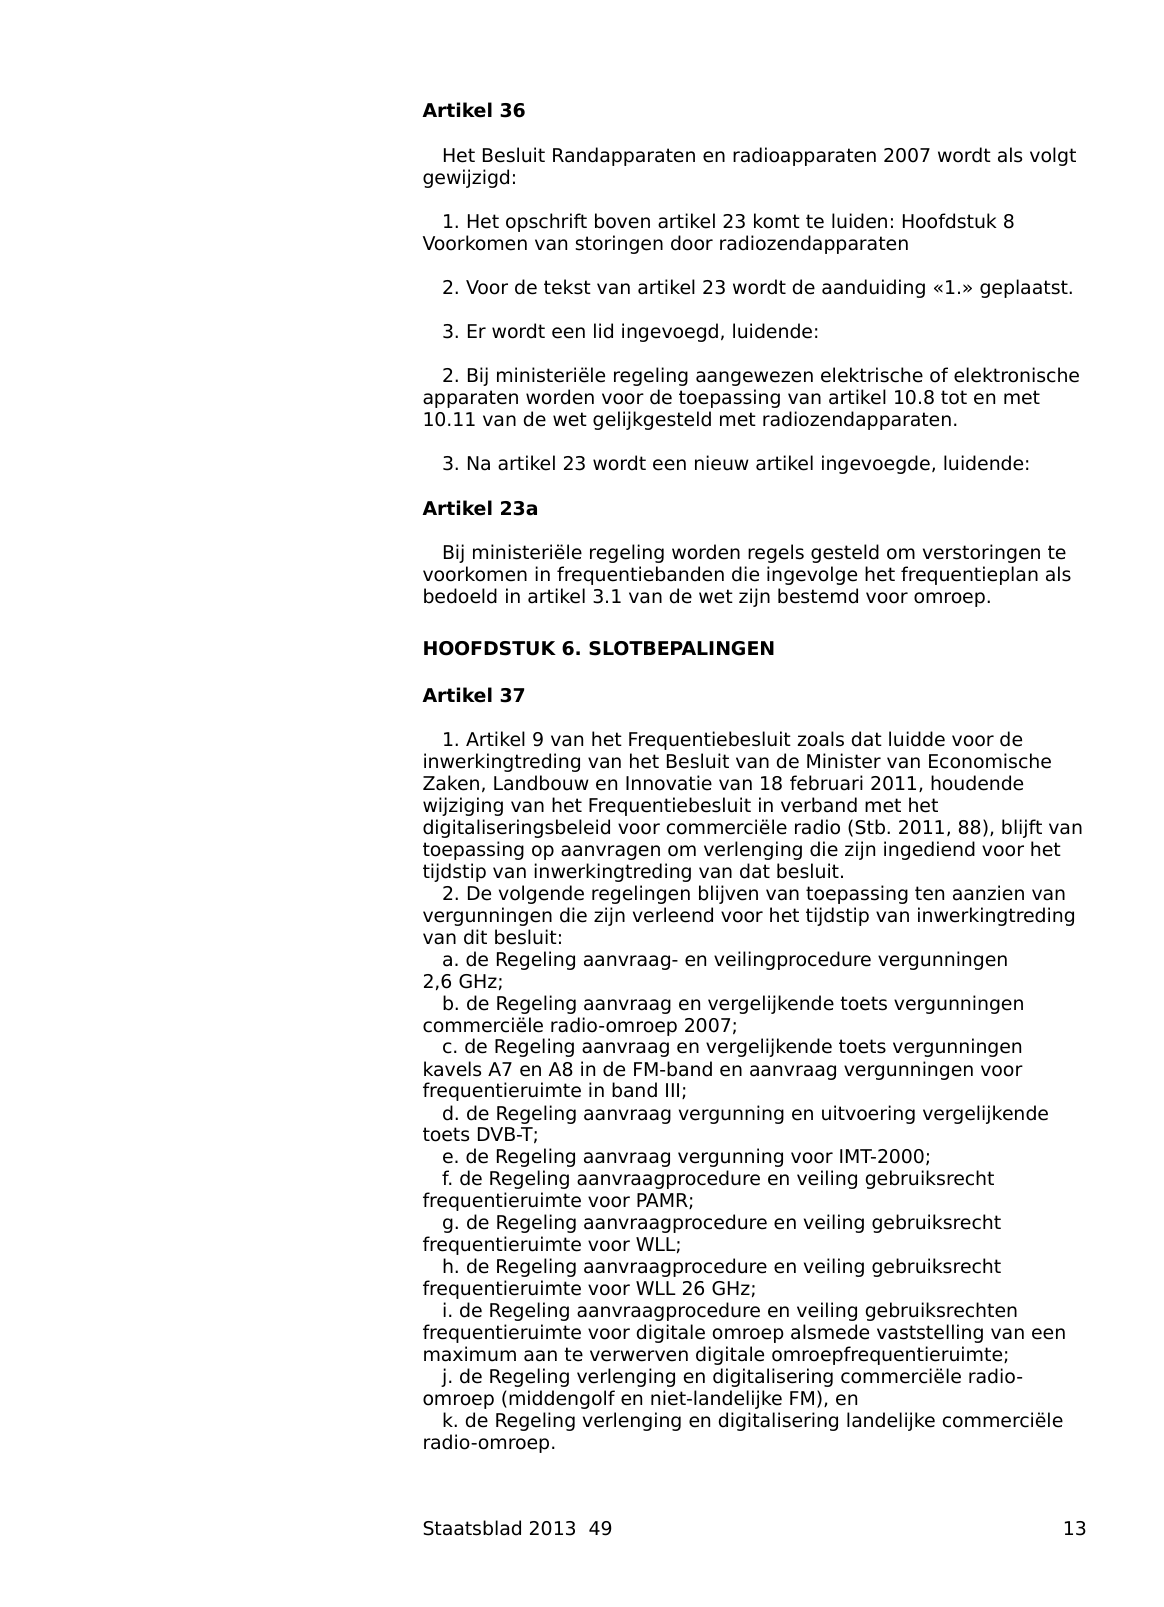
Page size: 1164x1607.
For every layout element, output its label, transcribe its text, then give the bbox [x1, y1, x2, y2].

text 2. De volgende regelingen blijven van toepassing ten aanzien van vergunningen die zijn verleend voor het tijdstip van inwerkingtreding van dit besluit: [422, 883, 1087, 948]
text 3. Er wordt een lid ingevoegd, luidende: [422, 321, 1087, 343]
text g. de Regeling aanvraagprocedure en veiling gebruiksrecht frequentieruimte voor WLL; [422, 1212, 1087, 1256]
subtitle HOOFDSTUK 6. SLOTBEPALINGEN [422, 638, 1087, 659]
text d. de Regeling aanvraag vergunning en uitvoering vergelijkende toets DVB-T; [422, 1102, 1087, 1146]
text k. de Regeling verlenging en digitalisering landelijke commerciële radio-omroep. [422, 1410, 1087, 1454]
subtitle Artikel 36 [422, 100, 1087, 122]
subtitle Artikel 23a [422, 497, 1087, 519]
text i. de Regeling aanvraagprocedure en veiling gebruiksrechten frequentieruimte voor digitale omroep alsmede vaststelling van een maximum aan te verwerven digitale omroepfrequentieruimte; [422, 1300, 1087, 1366]
text 2. Voor de tekst van artikel 23 wordt de aanduiding «1.» geplaatst. [422, 277, 1087, 299]
text h. de Regeling aanvraagprocedure en veiling gebruiksrecht frequentieruimte voor WLL 26 GHz; [422, 1256, 1087, 1300]
text f. de Regeling aanvraagprocedure en veiling gebruiksrecht frequentieruimte voor PAMR; [422, 1168, 1087, 1212]
text 1. Het opschrift boven artikel 23 komt te luiden: Hoofdstuk 8 Voorkomen van storingen door radiozendapparaten [422, 211, 1087, 255]
text 1. Artikel 9 van het Frequentiebesluit zoals dat luidde voor de inwerkingtreding van het Besluit van de Minister van Economische Zaken, Landbouw en Innovatie van 18 februari 2011, houdende wijziging van het Frequentiebesluit in verband met het digitaliseringsbeleid voor commerciële radio (Stb. 2011, 88), blijft van toepassing op aanvragen om verlenging die zijn ingediend voor het tijdstip van inwerkingtreding van dat besluit. [422, 729, 1087, 883]
text b. de Regeling aanvraag en vergelijkende toets vergunningen commerciële radio-omroep 2007; [422, 992, 1087, 1036]
text 3. Na artikel 23 wordt een nieuw artikel ingevoegde, luidende: [422, 453, 1087, 475]
text c. de Regeling aanvraag en vergelijkende toets vergunningen kavels A7 en A8 in de FM-band en aanvraag vergunningen voor frequentieruimte in band III; [422, 1036, 1087, 1102]
text e. de Regeling aanvraag vergunning voor IMT-2000; [422, 1146, 1087, 1168]
subtitle Artikel 37 [422, 684, 1087, 707]
text 2. Bij ministeriële regeling aangewezen elektrische of elektronische apparaten worden voor de toepassing van artikel 10.8 tot en met 10.11 van de wet gelijkgesteld met radiozendapparaten. [422, 365, 1087, 431]
text Het Besluit Randapparaten en radioapparaten 2007 wordt als volgt gewijzigd: [422, 144, 1087, 188]
text j. de Regeling verlenging en digitalisering commerciële radio-omroep (middengolf en niet-landelijke FM), en [422, 1366, 1087, 1410]
text Bij ministeriële regeling worden regels gesteld om verstoringen te voorkomen in frequentiebanden die ingevolge het frequentieplan als bedoeld in artikel 3.1 van de wet zijn bestemd voor omroep. [422, 542, 1087, 608]
text a. de Regeling aanvraag- en veilingprocedure vergunningen 2,6 GHz; [422, 948, 1087, 992]
